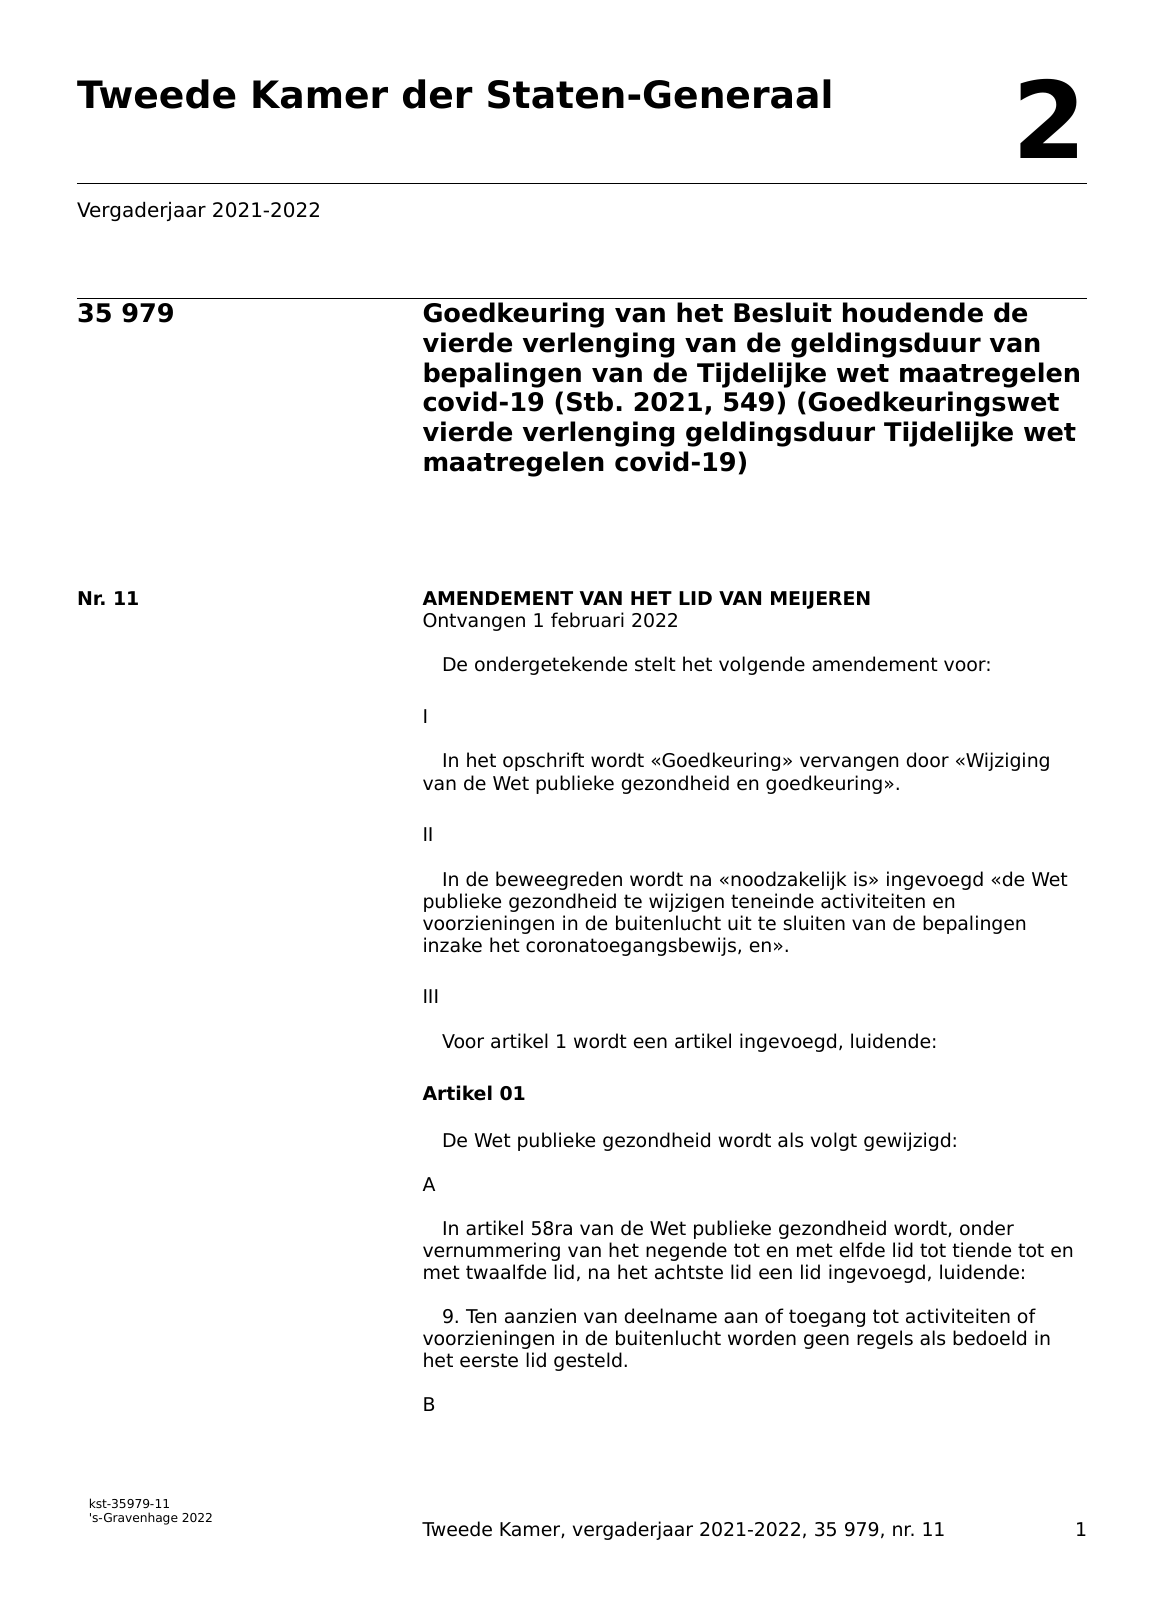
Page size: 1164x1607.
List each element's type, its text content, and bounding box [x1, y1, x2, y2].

subtitle 35 979 Goedkeuring van het Besluit houdende de vierde verlenging van de geldingsduur van bepalingen van de Tijdelijke wet maatregelen covid-19 (Stb. 2021, 549) (Goedkeuringswet vierde verlenging geldingsduur Tijdelijke wet maatregelen covid-19) [77, 299, 1087, 477]
text A [422, 1174, 1087, 1196]
text In artikel 58ra van de Wet publieke gezondheid wordt, onder vernummering van het negende tot en met elfde lid tot tiende tot en met twaalfde lid, na het achtste lid een lid ingevoegd, luidende: [422, 1218, 1087, 1284]
table_cell Vergaderjaar 2021-2022 [77, 184, 1087, 298]
text 9. Ten aanzien van deelname aan of toegang tot activiteiten of voorzieningen in de buitenlucht worden geen regels als bedoeld in het eerste lid gesteld. [422, 1306, 1087, 1372]
text De ondergetekende stelt het volgende amendement voor: [422, 654, 1087, 676]
subtitle II [422, 824, 1087, 846]
text De Wet publieke gezondheid wordt als volgt gewijzigd: [422, 1129, 1087, 1152]
subtitle III [422, 986, 1087, 1008]
text B [422, 1394, 1087, 1416]
text In de beweegreden wordt na «noodzakelijk is» ingevoegd «de Wet publieke gezondheid te wijzigen teneinde activiteiten en voorzieningen in de buitenlucht uit te sluiten van de bepalingen inzake het coronatoegangsbewijs, en». [422, 868, 1087, 956]
subtitle I [422, 706, 1087, 728]
text kst-35979-11 [88, 1497, 323, 1511]
text 's-Gravenhage 2022 [88, 1511, 323, 1525]
subtitle Nr. 11 AMENDEMENT VAN HET LID VAN MEIJEREN [77, 588, 1087, 610]
text Ontvangen 1 februari 2022 [422, 610, 1087, 632]
text Voor artikel 1 wordt een artikel ingevoegd, luidende: [422, 1031, 1087, 1053]
subtitle Artikel 01 [422, 1083, 1087, 1104]
text In het opschrift wordt «Goedkeuring» vervangen door «Wijziging van de Wet publieke gezondheid en goedkeuring». [422, 750, 1087, 794]
table_header 2 [886, 59, 1087, 183]
table_header Tweede Kamer der Staten-Generaal [77, 59, 886, 183]
